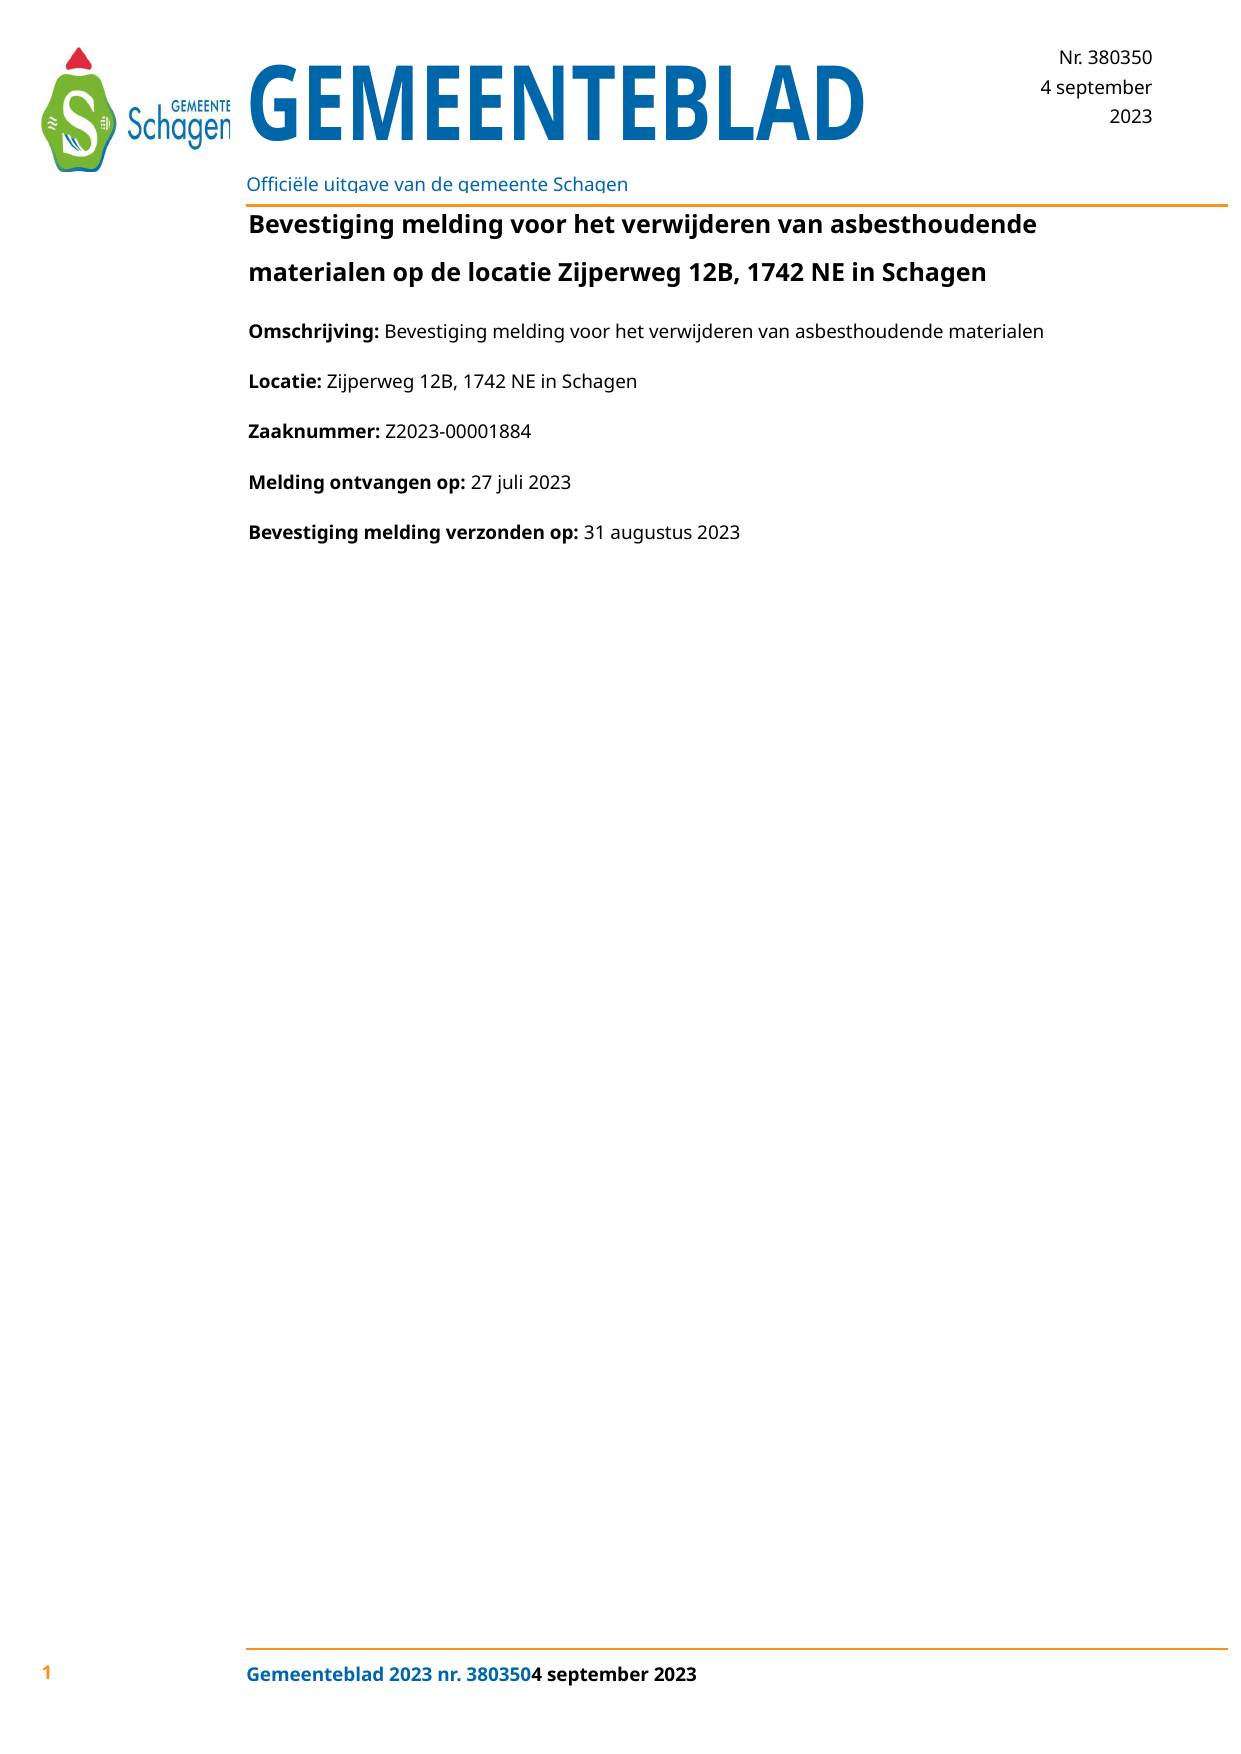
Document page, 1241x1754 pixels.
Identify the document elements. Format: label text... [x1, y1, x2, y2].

text Locatie: Zijperweg 12B, 1742 NE in Schagen [248, 368, 1152, 394]
text Bevestiging melding voor het verwijderen van asbesthoudende materialen op de locatie Zijperweg 12B, 1742 NE in Schagen [248, 207, 1152, 288]
text Bevestiging melding verzonden op: 31 augustus 2023 [248, 519, 1152, 545]
text Melding ontvangen op: 27 juli 2023 [248, 469, 1152, 495]
text Omschrijving: Bevestiging melding voor het verwijderen van asbesthoudende materialen [248, 318, 1152, 344]
picture [41, 47, 231, 172]
text Zaaknummer: Z2023-00001884 [248, 419, 1152, 444]
